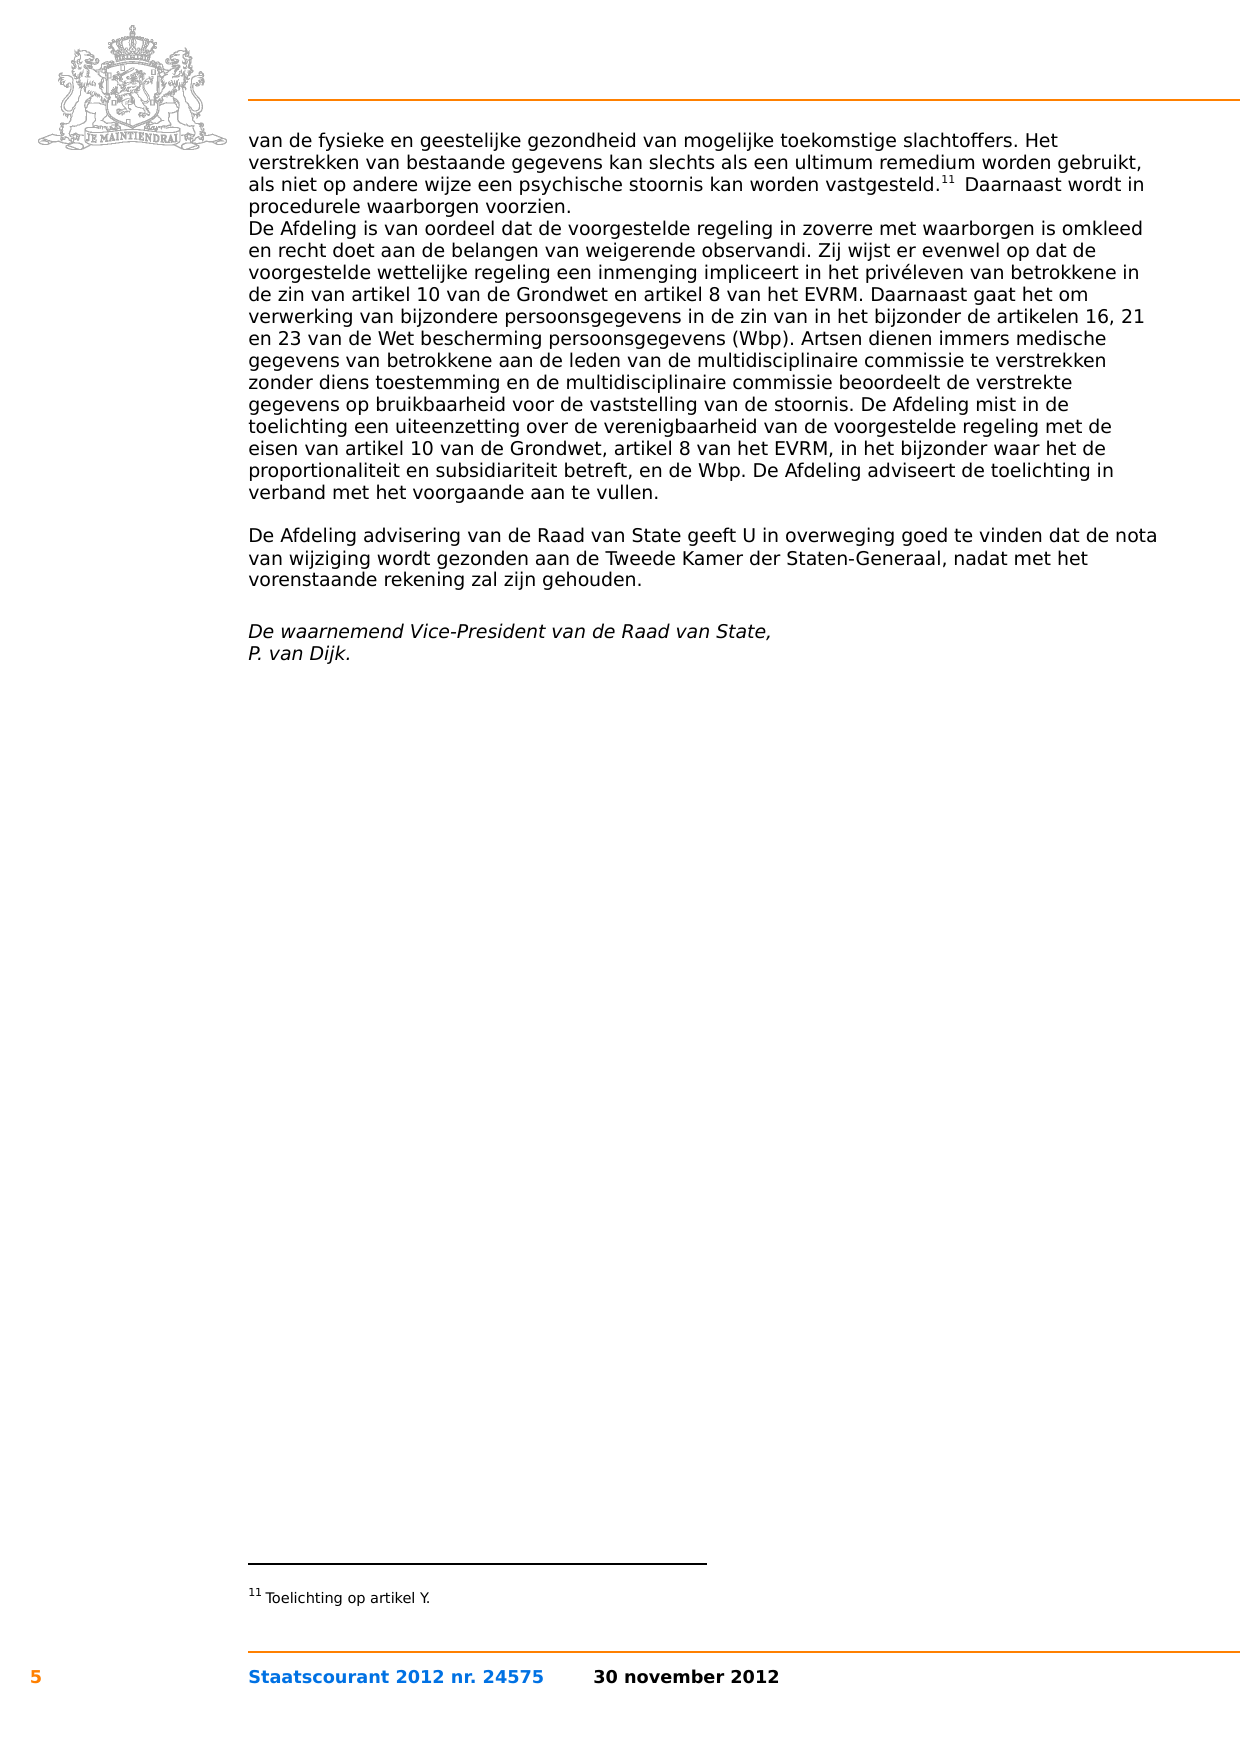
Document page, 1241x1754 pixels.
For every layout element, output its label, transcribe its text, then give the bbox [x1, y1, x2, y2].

text De Afdeling advisering van de Raad van State geeft U in overweging goed te vinden dat de nota van wijziging wordt gezonden aan de Tweede Kamer der Staten-Generaal, nadat met het vorenstaande rekening zal zijn gehouden. [248, 525, 1163, 591]
text De waarnemend Vice-President van de Raad van State, P. van Dijk. [248, 621, 1163, 665]
text De Afdeling is van oordeel dat de voorgestelde regeling in zoverre met waarborgen is omkleed en recht doet aan de belangen van weigerende observandi. Zij wijst er evenwel op dat de voorgestelde wettelijke regeling een inmenging impliceert in het privéleven van betrokkene in de zin van artikel 10 van de Grondwet en artikel 8 van het EVRM. Daarnaast gaat het om verwerking van bijzondere persoonsgegevens in de zin van in het bijzonder de artikelen 16, 21 en 23 van de Wet bescherming persoonsgegevens (Wbp). Artsen dienen immers medische gegevens van betrokkene aan de leden van de multidisciplinaire commissie te verstrekken zonder diens toestemming en de multidisciplinaire commissie beoordeelt de verstrekte gegevens op bruikbaarheid voor de vaststelling van de stoornis. De Afdeling mist in de toelichting een uiteenzetting over de verenigbaarheid van de voorgestelde regeling met de eisen van artikel 10 van de Grondwet, artikel 8 van het EVRM, in het bijzonder waar het de proportionaliteit en subsidiariteit betreft, en de Wbp. De Afdeling adviseert de toelichting in verband met het voorgaande aan te vullen. [248, 218, 1163, 503]
text Toelichting op artikel Y. [248, 1586, 1163, 1608]
text van de fysieke en geestelijke gezondheid van mogelijke toekomstige slachtoffers. Het verstrekken van bestaande gegevens kan slechts als een ultimum remedium worden gebruikt, als niet op andere wijze een psychische stoornis kan worden vastgesteld. Daarnaast wordt in procedurele waarborgen voorzien. [248, 130, 1163, 218]
picture [38, 25, 227, 150]
